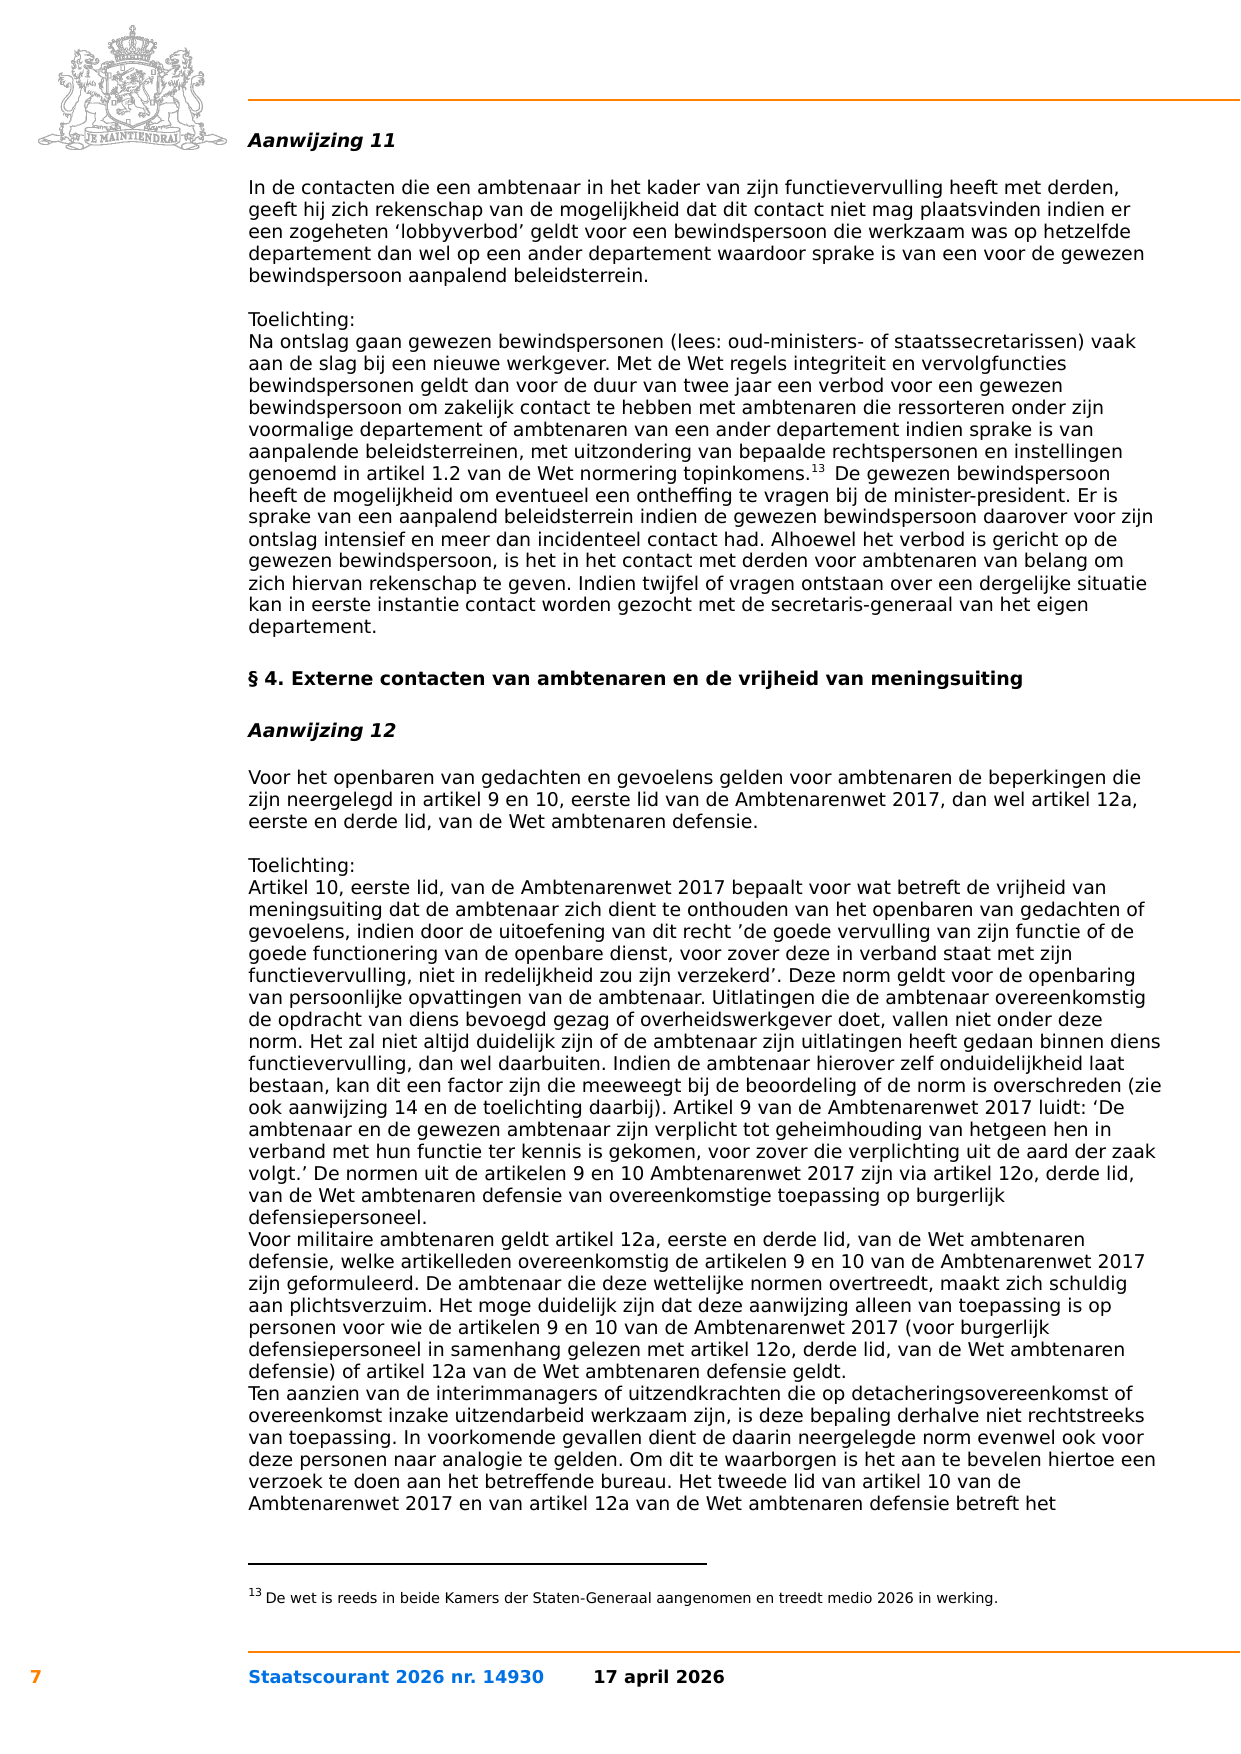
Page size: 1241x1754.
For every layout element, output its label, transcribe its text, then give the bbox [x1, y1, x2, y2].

text In de contacten die een ambtenaar in het kader van zijn functievervulling heeft met derden, geeft hij zich rekenschap van de mogelijkheid dat dit contact niet mag plaatsvinden indien er een zogeheten ‘lobbyverbod’ geldt voor een bewindspersoon die werkzaam was op hetzelfde departement dan wel op een ander departement waardoor sprake is van een voor de gewezen bewindspersoon aanpalend beleidsterrein. [248, 177, 1163, 287]
text Na ontslag gaan gewezen bewindspersonen (lees: oud-ministers- of staatssecretarissen) vaak aan de slag bij een nieuwe werkgever. Met de Wet regels integriteit en vervolgfuncties bewindspersonen geldt dan voor de duur van twee jaar een verbod voor een gewezen bewindspersoon om zakelijk contact te hebben met ambtenaren die ressorteren onder zijn voormalige departement of ambtenaren van een ander departement indien sprake is van aanpalende beleidsterreinen, met uitzondering van bepaalde rechtspersonen en instellingen genoemd in artikel 1.2 van de Wet normering topinkomens. De gewezen bewindspersoon heeft de mogelijkheid om eventueel een ontheffing te vragen bij de minister-president. Er is sprake van een aanpalend beleidsterrein indien de gewezen bewindspersoon daarover voor zijn ontslag intensief en meer dan incidenteel contact had. Alhoewel het verbod is gericht op de gewezen bewindspersoon, is het in het contact met derden voor ambtenaren van belang om zich hiervan rekenschap te geven. Indien twijfel of vragen ontstaan over een dergelijke situatie kan in eerste instantie contact worden gezocht met de secretaris-generaal van het eigen departement. [248, 331, 1163, 638]
subtitle § 4. Externe contacten van ambtenaren en de vrijheid van meningsuiting [248, 668, 1163, 690]
text Voor het openbaren van gedachten en gevoelens gelden voor ambtenaren de beperkingen die zijn neergelegd in artikel 9 en 10, eerste lid van de Ambtenarenwet 2017, dan wel artikel 12a, eerste en derde lid, van de Wet ambtenaren defensie. [248, 767, 1163, 833]
subtitle Aanwijzing 12 [248, 720, 1163, 742]
text De wet is reeds in beide Kamers der Staten-Generaal aangenomen en treedt medio 2026 in werking. [248, 1586, 1163, 1608]
text Voor militaire ambtenaren geldt artikel 12a, eerste en derde lid, van de Wet ambtenaren defensie, welke artikelleden overeenkomstig de artikelen 9 en 10 van de Ambtenarenwet 2017 zijn geformuleerd. De ambtenaar die deze wettelijke normen overtreedt, maakt zich schuldig aan plichtsverzuim. Het moge duidelijk zijn dat deze aanwijzing alleen van toepassing is op personen voor wie de artikelen 9 en 10 van de Ambtenarenwet 2017 (voor burgerlijk defensiepersoneel in samenhang gelezen met artikel 12o, derde lid, van de Wet ambtenaren defensie) of artikel 12a van de Wet ambtenaren defensie geldt. [248, 1229, 1163, 1383]
text Ten aanzien van de interimmanagers of uitzendkrachten die op detacheringsovereenkomst of overeenkomst inzake uitzendarbeid werkzaam zijn, is deze bepaling derhalve niet rechtstreeks van toepassing. In voorkomende gevallen dient de daarin neergelegde norm evenwel ook voor deze personen naar analogie te gelden. Om dit te waarborgen is het aan te bevelen hiertoe een verzoek te doen aan het betreffende bureau. Het tweede lid van artikel 10 van de Ambtenarenwet 2017 en van artikel 12a van de Wet ambtenaren defensie betreft het [248, 1383, 1163, 1514]
text Toelichting: [248, 309, 1163, 331]
text Artikel 10, eerste lid, van de Ambtenarenwet 2017 bepaalt voor wat betreft de vrijheid van meningsuiting dat de ambtenaar zich dient te onthouden van het openbaren van gedachten of gevoelens, indien door de uitoefening van dit recht ’de goede vervulling van zijn functie of de goede functionering van de openbare dienst, voor zover deze in verband staat met zijn functievervulling, niet in redelijkheid zou zijn verzekerd’. Deze norm geldt voor de openbaring van persoonlijke opvattingen van de ambtenaar. Uitlatingen die de ambtenaar overeenkomstig de opdracht van diens bevoegd gezag of overheidswerkgever doet, vallen niet onder deze norm. Het zal niet altijd duidelijk zijn of de ambtenaar zijn uitlatingen heeft gedaan binnen diens functievervulling, dan wel daarbuiten. Indien de ambtenaar hierover zelf onduidelijkheid laat bestaan, kan dit een factor zijn die meeweegt bij de beoordeling of de norm is overschreden (zie ook aanwijzing 14 en de toelichting daarbij). Artikel 9 van de Ambtenarenwet 2017 luidt: ‘De ambtenaar en de gewezen ambtenaar zijn verplicht tot geheimhouding van hetgeen hen in verband met hun functie ter kennis is gekomen, voor zover die verplichting uit de aard der zaak volgt.’ De normen uit de artikelen 9 en 10 Ambtenarenwet 2017 zijn via artikel 12o, derde lid, van de Wet ambtenaren defensie van overeenkomstige toepassing op burgerlijk defensiepersoneel. [248, 877, 1163, 1229]
subtitle Aanwijzing 11 [248, 130, 1163, 152]
picture [38, 25, 227, 150]
text Toelichting: [248, 855, 1163, 877]
